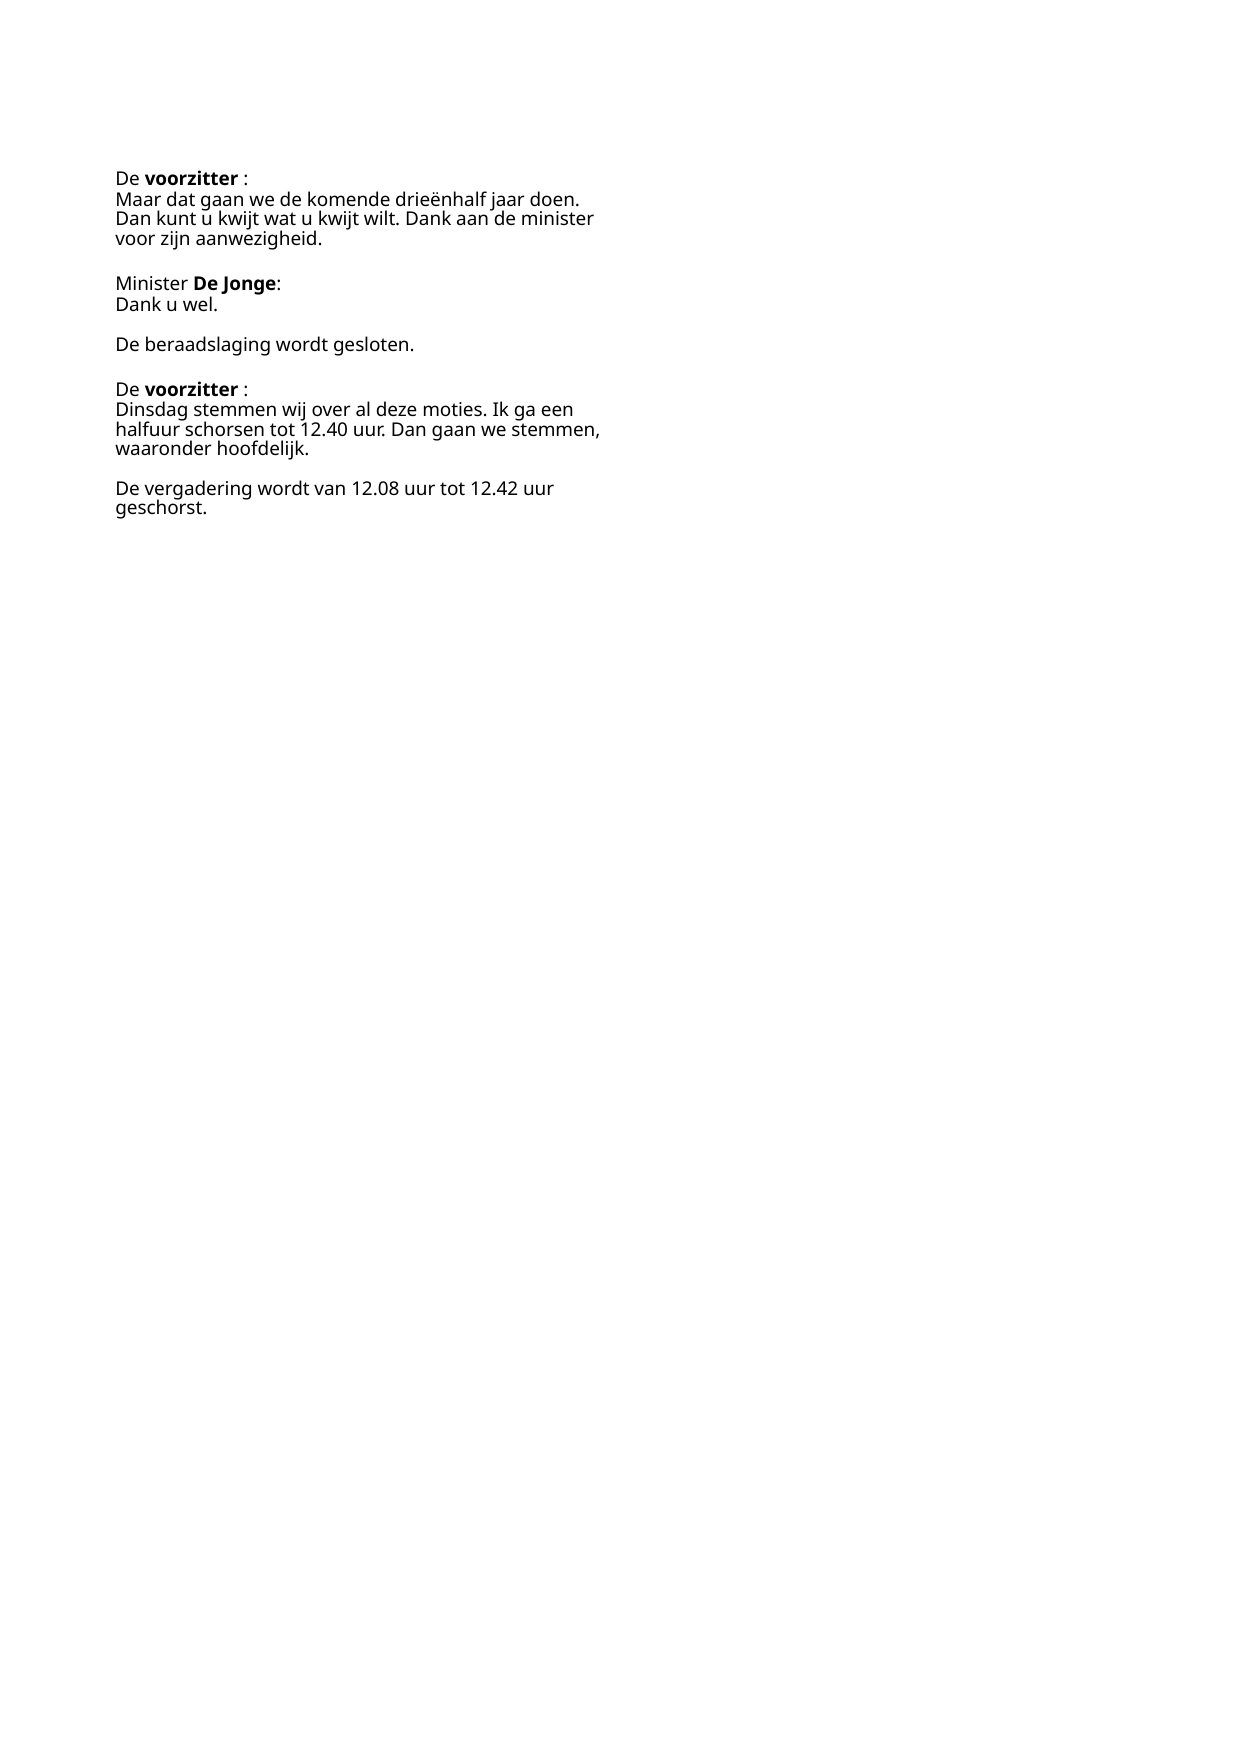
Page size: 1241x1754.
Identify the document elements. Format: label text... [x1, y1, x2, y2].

text Dinsdag stemmen wij over al deze moties. Ik ga een halfuur schorsen tot 12.40 uur. Dan gaan we stemmen, waaronder hoofdelijk. [115, 401, 605, 459]
text Minister De Jonge: [115, 270, 605, 296]
text De beraadslaging wordt gesloten. [115, 336, 605, 355]
text De voorzitter : [115, 376, 605, 401]
text De voorzitter : [115, 165, 605, 191]
text Dank u wel. [115, 296, 605, 315]
text De vergadering wordt van 12.08 uur tot 12.42 uur geschorst. [115, 480, 605, 519]
text Maar dat gaan we de komende drieënhalf jaar doen. Dan kunt u kwijt wat u kwijt wilt. Dank aan de minister voor zijn aanwezigheid. [115, 191, 605, 249]
